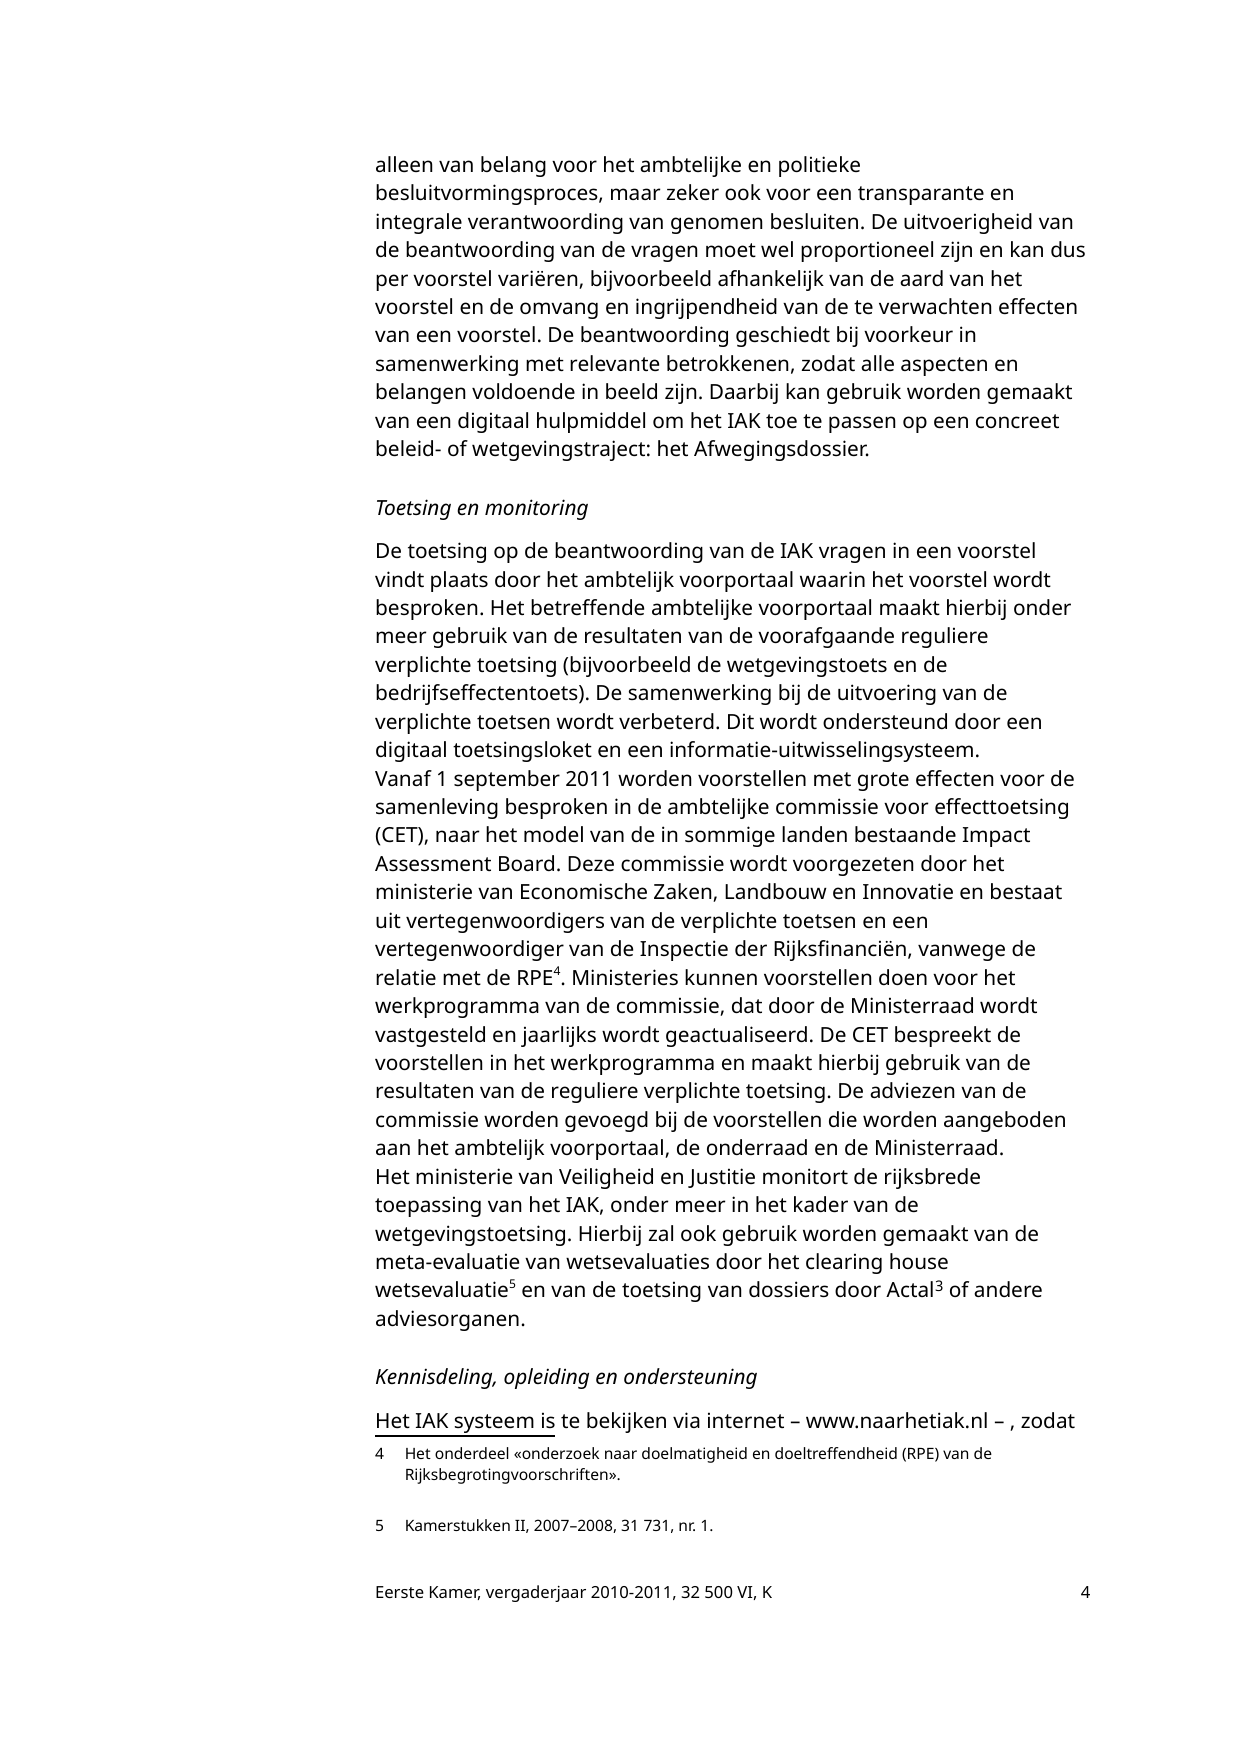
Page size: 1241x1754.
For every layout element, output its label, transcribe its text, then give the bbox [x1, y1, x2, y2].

text Kamerstukken II, 2007–2008, 31 731, nr. 1. [375, 1508, 1090, 1536]
text Het onderdeel «onderzoek naar doelmatigheid en doeltreffendheid (RPE) van de Rijksbegrotingvoorschriften». [375, 1421, 1090, 1478]
text Het ministerie van Veiligheid en Justitie monitort de rijksbrede toepassing van het IAK, onder meer in het kader van de wetgevingstoetsing. Hierbij zal ook gebruik worden gemaakt van de meta-evaluatie van wetsevaluaties door het clearing house wetsevaluatie en van de toetsing van dossiers door Actal3 of andere adviesorganen. [375, 1162, 1090, 1332]
text alleen van belang voor het ambtelijke en politieke besluitvormingsproces, maar zeker ook voor een transparante en integrale verantwoording van genomen besluiten. De uitvoerigheid van de beantwoording van de vragen moet wel proportioneel zijn en kan dus per voorstel variëren, bijvoorbeeld afhankelijk van de aard van het voorstel en de omvang en ingrijpendheid van de te verwachten effecten van een voorstel. De beantwoording geschiedt bij voorkeur in samenwerking met relevante betrokkenen, zodat alle aspecten en belangen voldoende in beeld zijn. Daarbij kan gebruik worden gemaakt van een digitaal hulpmiddel om het IAK toe te passen op een concreet beleid- of wetgevingstraject: het Afwegingsdossier. [375, 150, 1090, 463]
text Vanaf 1 september 2011 worden voorstellen met grote effecten voor de samenleving besproken in de ambtelijke commissie voor effecttoetsing (CET), naar het model van de in sommige landen bestaande Impact Assessment Board. Deze commissie wordt voorgezeten door het ministerie van Economische Zaken, Landbouw en Innovatie en bestaat uit vertegenwoordigers van de verplichte toetsen en een vertegenwoordiger van de Inspectie der Rijksfinanciën, vanwege de relatie met de RPE. Ministeries kunnen voorstellen doen voor het werkprogramma van de commissie, dat door de Ministerraad wordt vastgesteld en jaarlijks wordt geactualiseerd. De CET bespreekt de voorstellen in het werkprogramma en maakt hierbij gebruik van de resultaten van de reguliere verplichte toetsing. De adviezen van de commissie worden gevoegd bij de voorstellen die worden aangeboden aan het ambtelijk voorportaal, de onderraad en de Ministerraad. [375, 764, 1090, 1162]
text Toetsing en monitoring [375, 493, 1090, 521]
text De toetsing op de beantwoording van de IAK vragen in een voorstel vindt plaats door het ambtelijk voorportaal waarin het voorstel wordt besproken. Het betreffende ambtelijke voorportaal maakt hierbij onder meer gebruik van de resultaten van de voorafgaande reguliere verplichte toetsing (bijvoorbeeld de wetgevingstoets en de bedrijfseffectentoets). De samenwerking bij de uitvoering van de verplichte toetsen wordt verbeterd. Dit wordt ondersteund door een digitaal toetsingsloket en een informatie-uitwisselingsysteem. [375, 536, 1090, 764]
